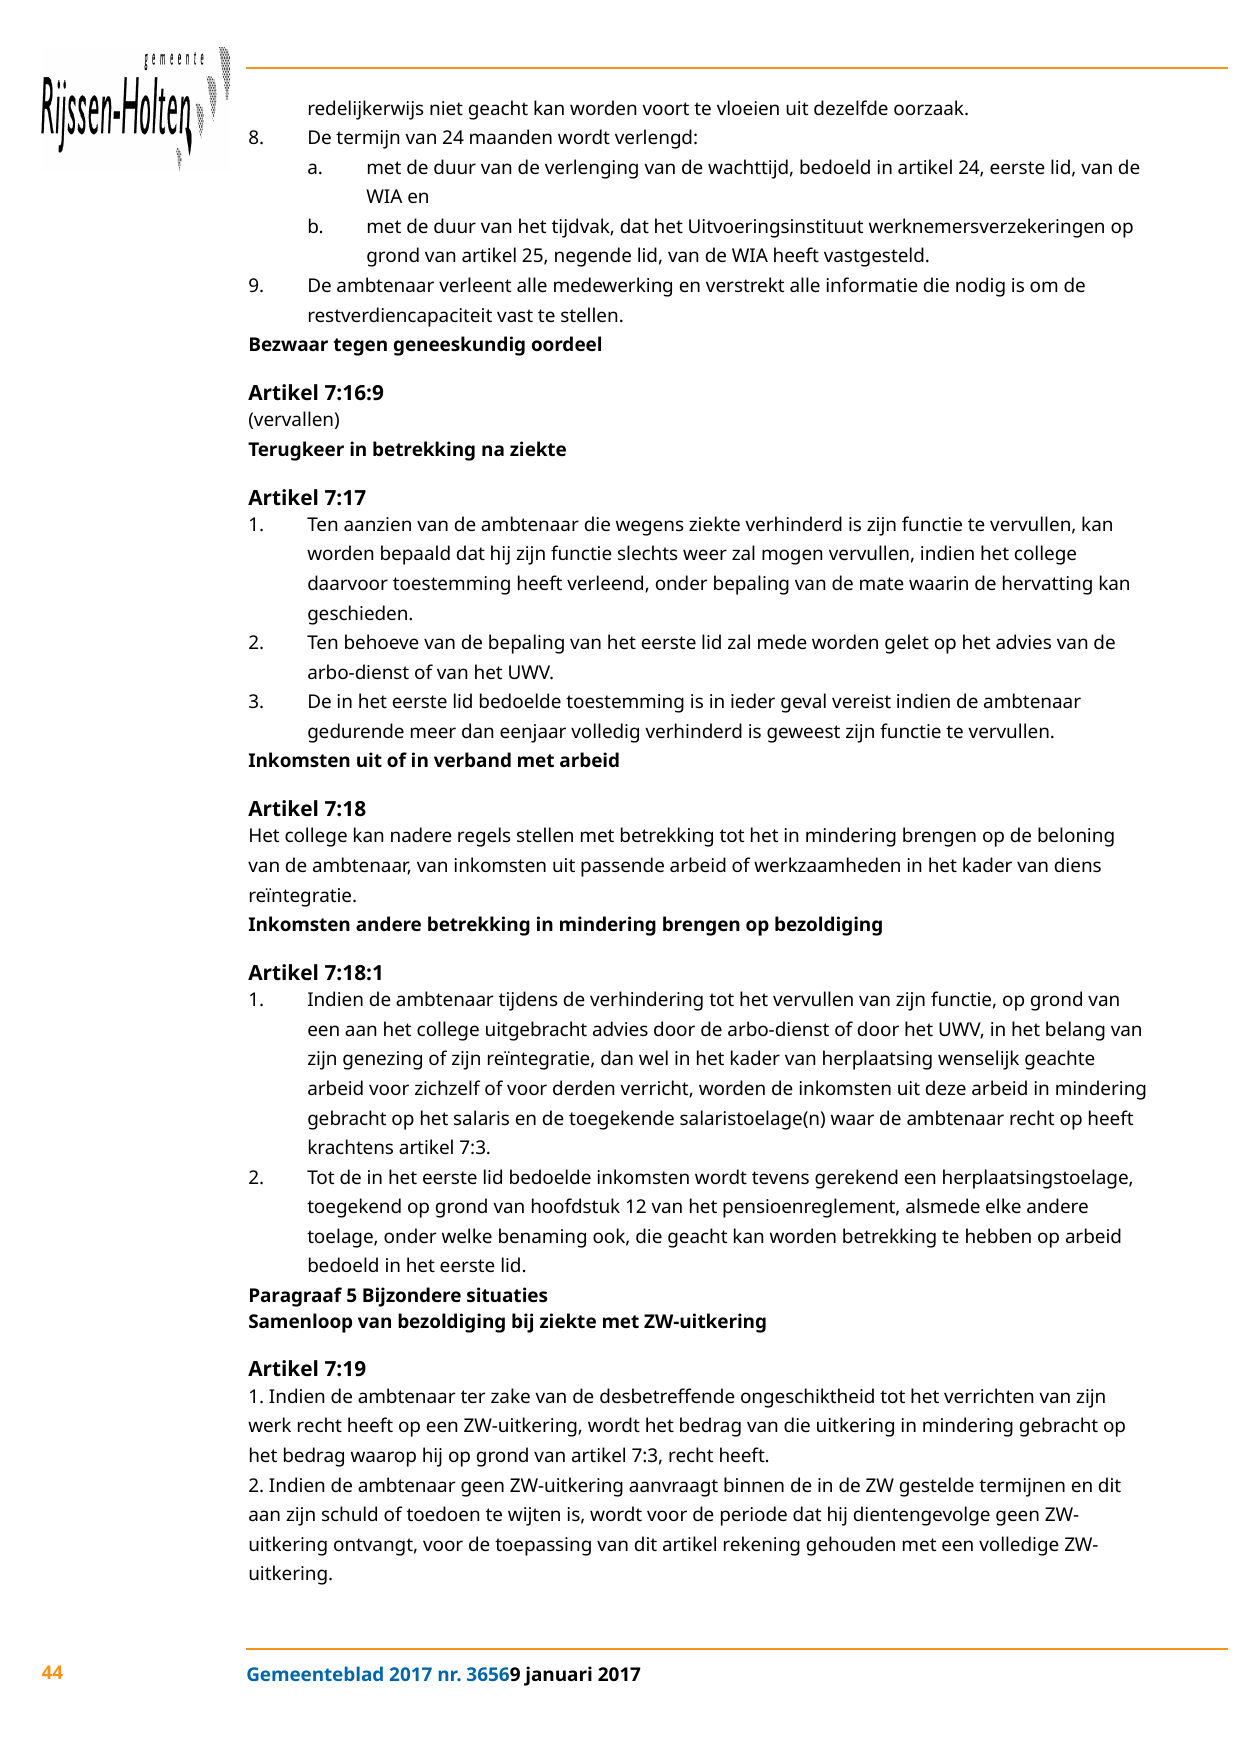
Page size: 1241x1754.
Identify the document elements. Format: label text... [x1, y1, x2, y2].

text 1. Indien de ambtenaar ter zake van de desbetreffende ongeschiktheid tot het verrichten van zijn werk recht heeft op een ZW-uitkering, wordt het bedrag van die uitkering in mindering gebracht op het bedrag waarop hij op grond van artikel 7:3, recht heeft. [248, 1383, 1152, 1468]
text Artikel 7:19 [248, 1354, 1152, 1383]
text 2. Indien de ambtenaar geen ZW-uitkering aanvraagt binnen de in de ZW gestelde termijnen en dit aan zijn schuld of toedoen te wijten is, wordt voor de periode dat hij dientengevolge geen ZW-uitkering ontvangt, voor de toepassing van dit artikel rekening gehouden met een volledige ZW-uitkering. [248, 1472, 1152, 1586]
text Inkomsten uit of in verband met arbeid [248, 748, 1152, 773]
text Bezwaar tegen geneeskundig oordeel [248, 331, 1152, 357]
list redelijkerwijs niet geacht kan worden voort te vloeien uit dezelfde oorzaak. [248, 95, 1152, 121]
list Tot de in het eerste lid bedoelde inkomsten wordt tevens gerekend een herplaatsingstoelage, toegekend op grond van hoofdstuk 12 van het pensioenreglement, alsmede elke andere toelage, onder welke benaming ook, die geacht kan worden betrekking te hebben op arbeid bedoeld in het eerste lid. [248, 1164, 1152, 1278]
text Artikel 7:16:9 [248, 378, 1152, 406]
text Paragraaf 5 Bijzondere situaties [248, 1282, 1152, 1308]
list De in het eerste lid bedoelde toestemming is in ieder geval vereist indien de ambtenaar gedurende meer dan eenjaar volledig verhinderd is geweest zijn functie te vervullen. [248, 688, 1152, 744]
text Het college kan nadere regels stellen met betrekking tot het in mindering brengen op de beloning van de ambtenaar, van inkomsten uit passende arbeid of werkzaamheden in het kader van diens reïntegratie. [248, 823, 1152, 908]
text (vervallen) [248, 406, 1152, 432]
list De termijn van 24 maanden wordt verlengd: [248, 124, 1152, 150]
list met de duur van het tijdvak, dat het Uitvoeringsinstituut werknemersverzekeringen op grond van artikel 25, negende lid, van de WIA heeft vastgesteld. [307, 213, 1152, 268]
text Samenloop van bezoldiging bij ziekte met ZW-uitkering [248, 1308, 1152, 1334]
text Terugkeer in betrekking na ziekte [248, 436, 1152, 462]
text Artikel 7:18 [248, 794, 1152, 823]
text Artikel 7:18:1 [248, 958, 1152, 986]
list Ten aanzien van de ambtenaar die wegens ziekte verhinderd is zijn functie te vervullen, kan worden bepaald dat hij zijn functie slechts weer zal mogen vervullen, indien het college daarvoor toestemming heeft verleend, onder bepaling van de mate waarin de hervatting kan geschieden. [248, 511, 1152, 626]
text Artikel 7:17 [248, 483, 1152, 511]
picture [41, 47, 231, 172]
list Indien de ambtenaar tijdens de verhindering tot het vervullen van zijn functie, op grond van een aan het college uitgebracht advies door de arbo-dienst of door het UWV, in het belang van zijn genezing of zijn reïntegratie, dan wel in het kader van herplaatsing wenselijk geachte arbeid voor zichzelf of voor derden verricht, worden de inkomsten uit deze arbeid in mindering gebracht op het salaris en de toegekende salaristoelage(n) waar de ambtenaar recht op heeft krachtens artikel 7:3. [248, 986, 1152, 1160]
text Inkomsten andere betrekking in mindering brengen op bezoldiging [248, 911, 1152, 937]
list Ten behoeve van de bepaling van het eerste lid zal mede worden gelet op het advies van de arbo-dienst of van het UWV. [248, 629, 1152, 685]
list De ambtenaar verleent alle medewerking en verstrekt alle informatie die nodig is om de restverdiencapaciteit vast te stellen. [248, 272, 1152, 328]
list met de duur van de verlenging van de wachttijd, bedoeld in artikel 24, eerste lid, van de WIA en [307, 154, 1152, 209]
